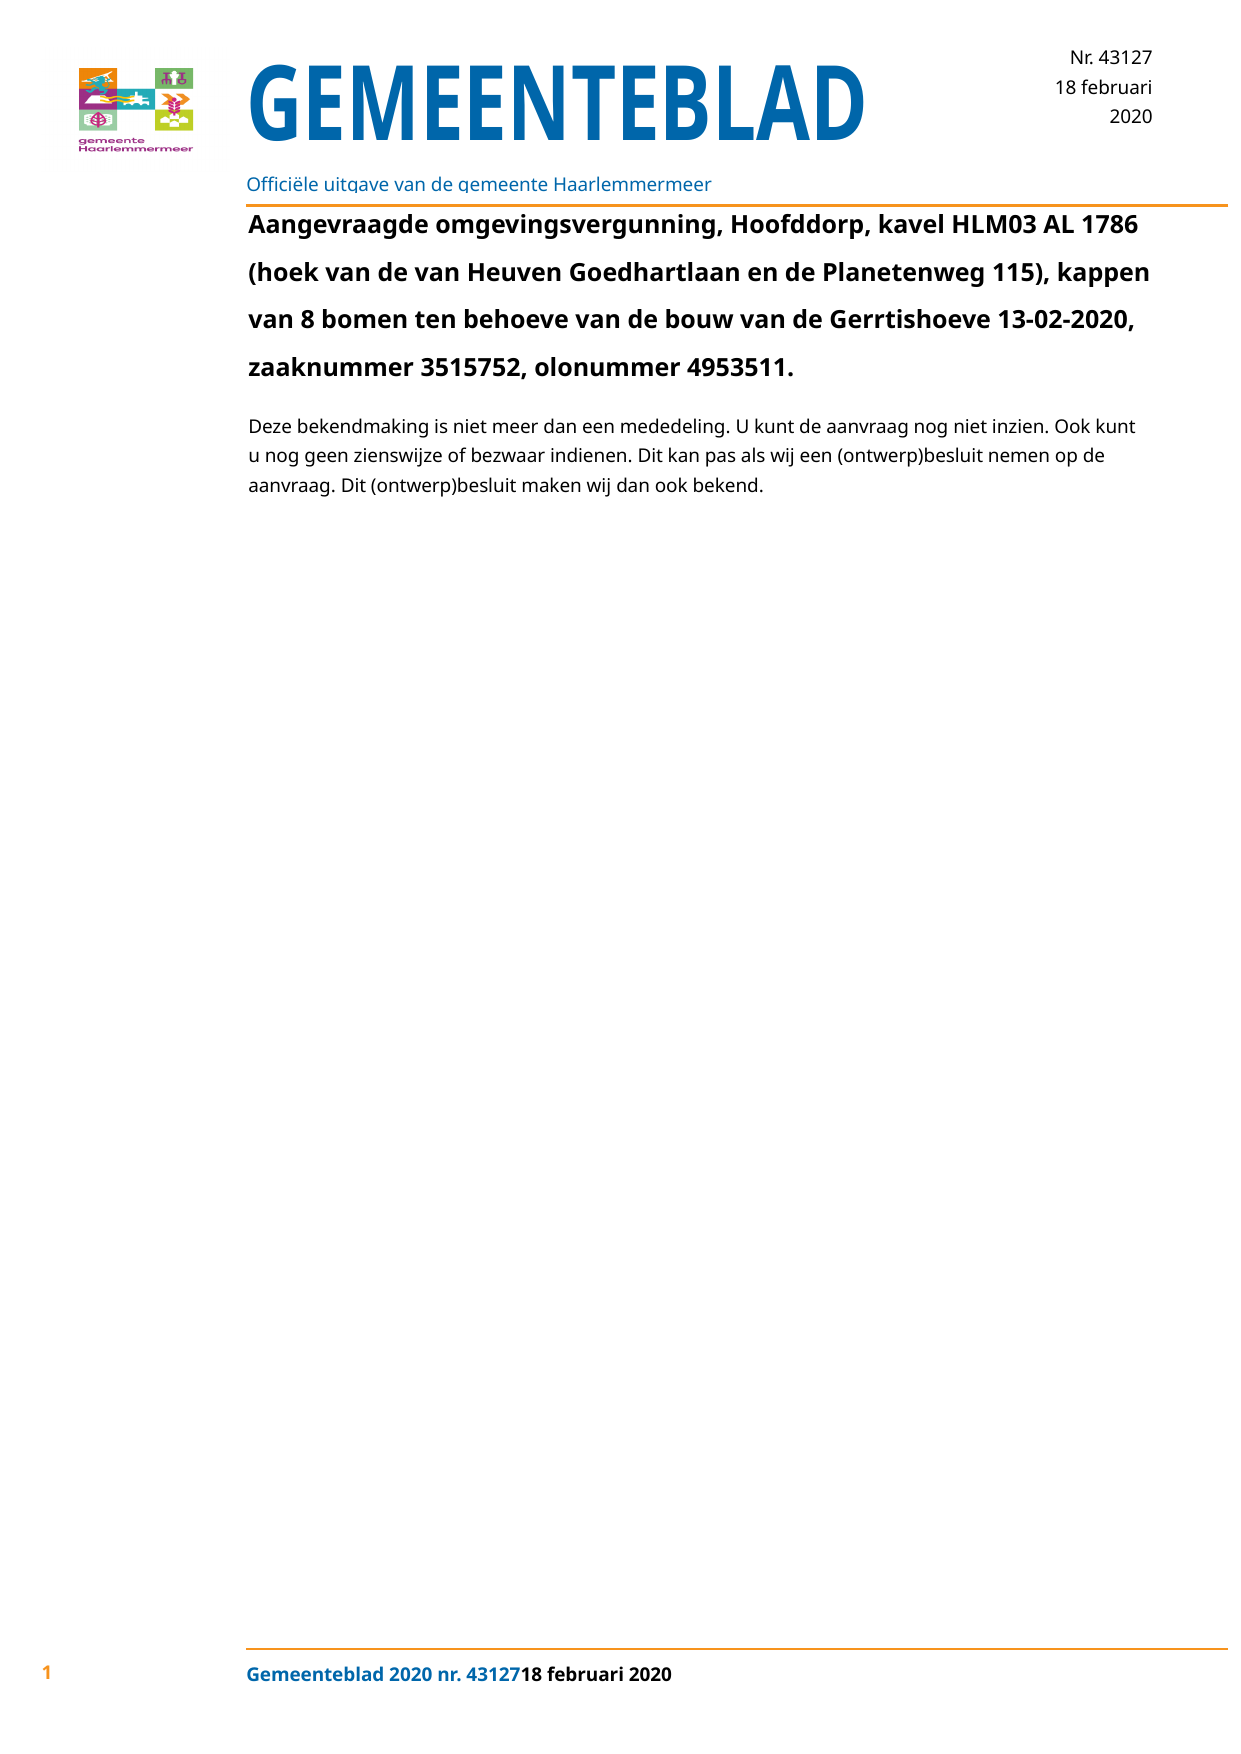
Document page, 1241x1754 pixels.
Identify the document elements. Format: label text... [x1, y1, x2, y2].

text Deze bekendmaking is niet meer dan een mededeling. U kunt de aanvraag nog niet inzien. Ook kunt u nog geen zienswijze of bezwaar indienen. Dit kan pas als wij een (ontwerp)besluit nemen op de aanvraag. Dit (ontwerp)besluit maken wij dan ook bekend. [248, 413, 1152, 498]
text Aangevraagde omgevingsvergunning, Hoofddorp, kavel HLM03 AL 1786 (hoek van de van Heuven Goedhartlaan en de Planetenweg 115), kappen van 8 bomen ten behoeve van de bouw van de Gerrtishoeve 13-02-2020, zaaknummer 3515752, olonummer 4953511. [248, 207, 1152, 384]
picture [41, 47, 231, 172]
